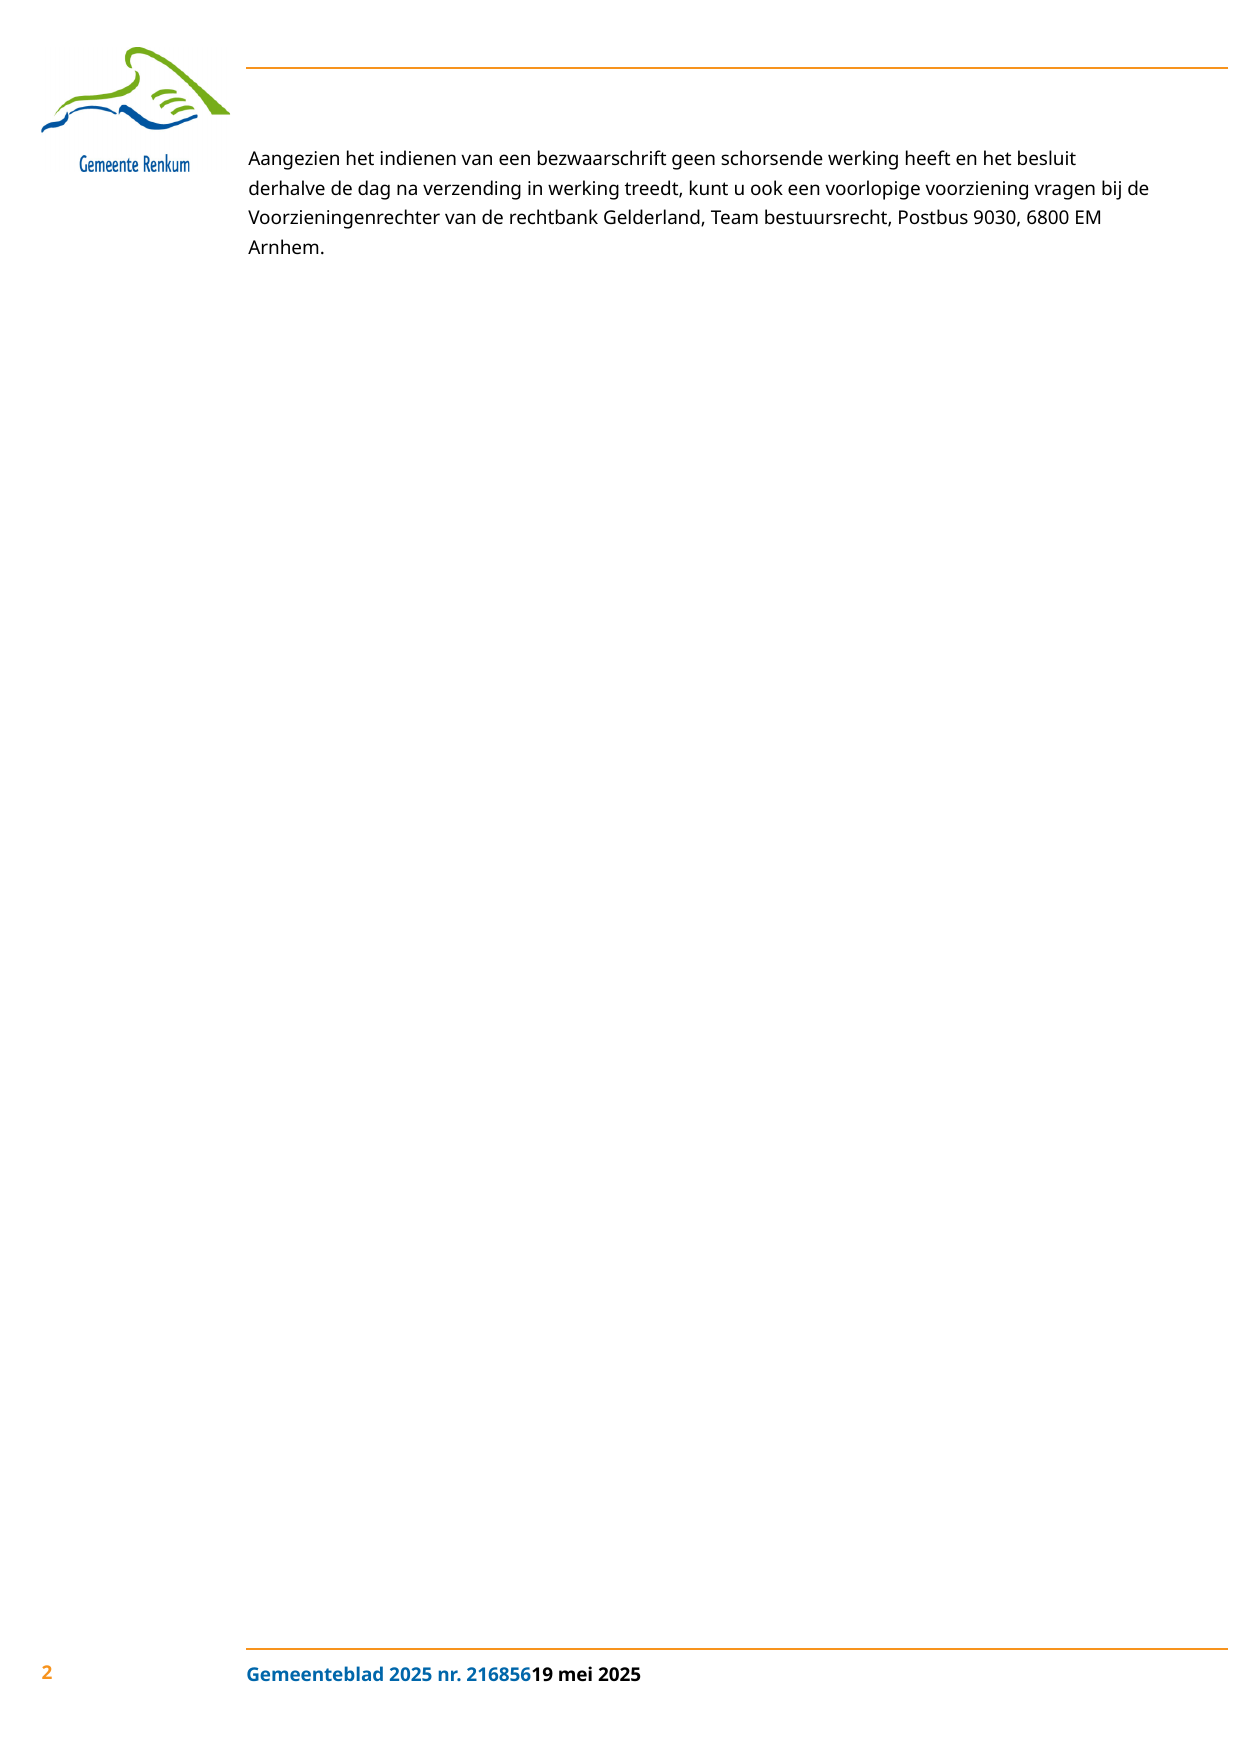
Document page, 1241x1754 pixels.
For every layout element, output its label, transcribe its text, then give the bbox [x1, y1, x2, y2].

text Aangezien het indienen van een bezwaarschrift geen schorsende werking heeft en het besluit derhalve de dag na verzending in werking treedt, kunt u ook een voorlopige voorziening vragen bij de Voorzieningenrechter van de rechtbank Gelderland, Team bestuursrecht, Postbus 9030, 6800 EM Arnhem. [248, 145, 1152, 260]
picture [41, 47, 231, 172]
